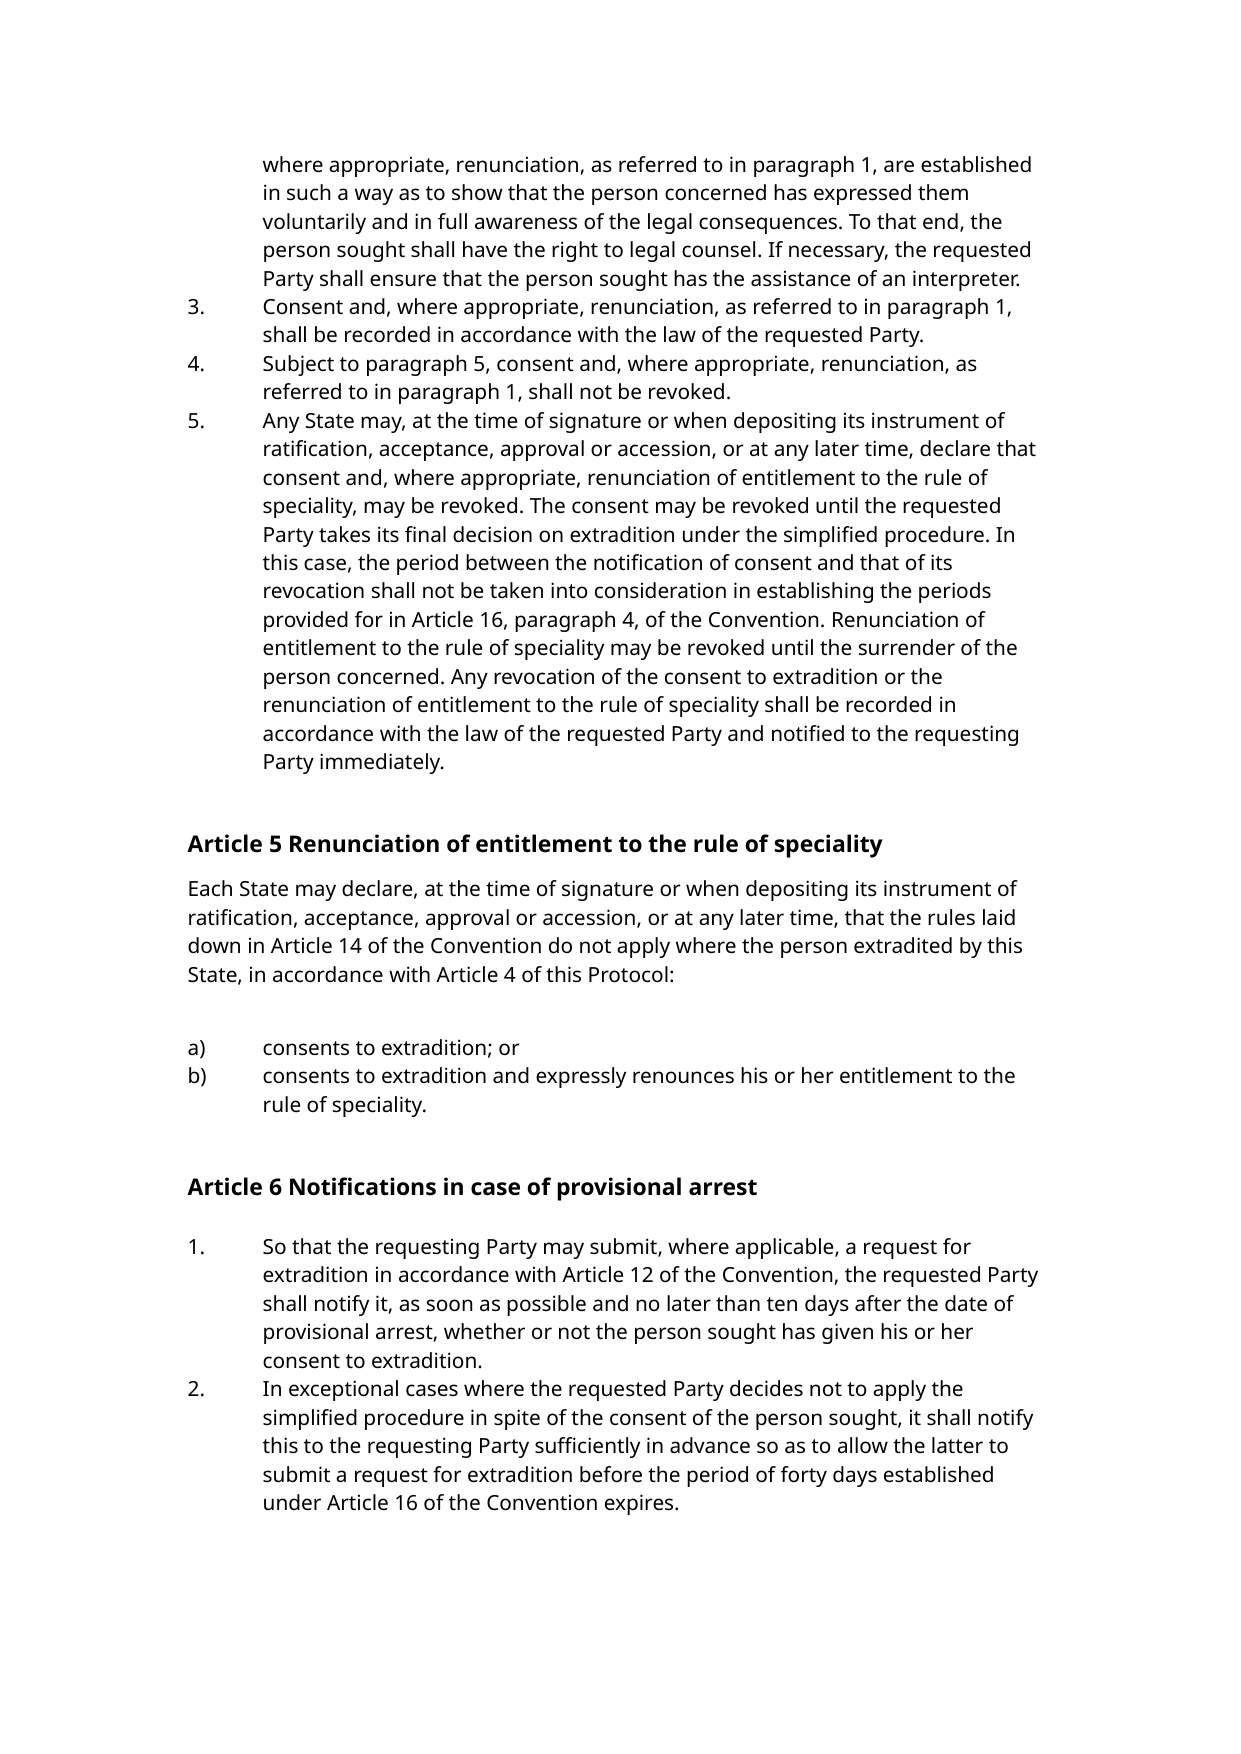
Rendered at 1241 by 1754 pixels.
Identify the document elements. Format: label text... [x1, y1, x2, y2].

list Subject to paragraph 5, consent and, where appropriate, renunciation, as referred to in paragraph 1, shall not be revoked. [187, 349, 1053, 406]
list consents to extradition and expressly renounces his or her entitlement to the rule of speciality. [187, 1062, 1053, 1118]
list In exceptional cases where the requested Party decides not to apply the simplified procedure in spite of the consent of the person sought, it shall notify this to the requesting Party sufficiently in advance so as to allow the latter to submit a request for extradition before the period of forty days established under Article 16 of the Convention expires. [187, 1374, 1053, 1517]
list Any State may, at the time of signature or when depositing its instrument of ratification, acceptance, approval or accession, or at any later time, declare that consent and, where appropriate, renunciation of entitlement to the rule of speciality, may be revoked. The consent may be revoked until the requested Party takes its final decision on extradition under the simplified procedure. In this case, the period between the notification of consent and that of its revocation shall not be taken into consideration in establishing the periods provided for in Article 16, paragraph 4, of the Convention. Renunciation of entitlement to the rule of speciality may be revoked until the surrender of the person concerned. Any revocation of the consent to extradition or the renunciation of entitlement to the rule of speciality shall be recorded in accordance with the law of the requested Party and notified to the requesting Party immediately. [187, 406, 1053, 776]
subtitle Article 6 Notifications in case of provisional arrest [187, 1171, 1053, 1202]
subtitle Article 5 Renunciation of entitlement to the rule of speciality [187, 828, 1053, 859]
text Each State may declare, at the time of signature or when depositing its instrument of ratification, acceptance, approval or accession, or at any later time, that the rules laid down in Article 14 of the Convention do not apply where the person extradited by this State, in accordance with Article 4 of this Protocol: [187, 874, 1053, 988]
list consents to extradition; or [187, 1033, 1053, 1062]
list Consent and, where appropriate, renunciation, as referred to in paragraph 1, shall be recorded in accordance with the law of the requested Party. [187, 292, 1053, 349]
list where appropriate, renunciation, as referred to in paragraph 1, are established in such a way as to show that the person concerned has expressed them voluntarily and in full awareness of the legal consequences. To that end, the person sought shall have the right to legal counsel. If necessary, the requested Party shall ensure that the person sought has the assistance of an interpreter. [187, 150, 1053, 292]
list So that the requesting Party may submit, where applicable, a request for extradition in accordance with Article 12 of the Convention, the requested Party shall notify it, as soon as possible and no later than ten days after the date of provisional arrest, whether or not the person sought has given his or her consent to extradition. [187, 1232, 1053, 1374]
